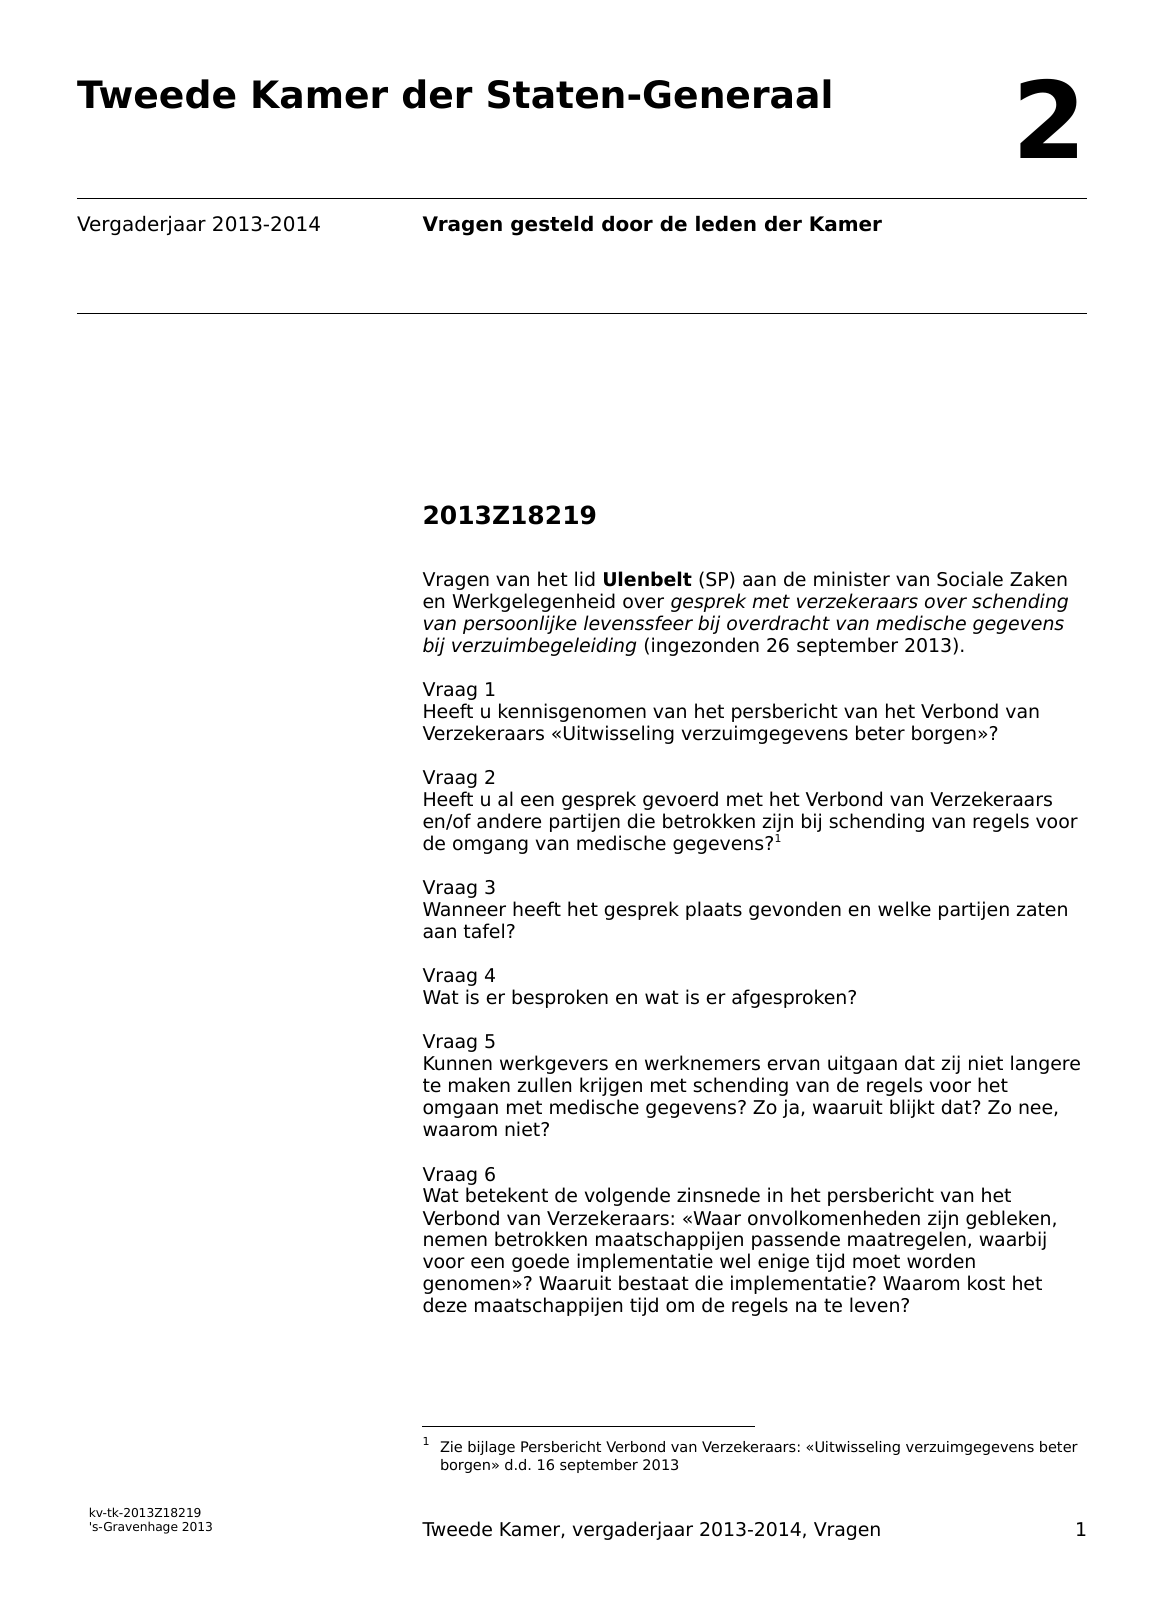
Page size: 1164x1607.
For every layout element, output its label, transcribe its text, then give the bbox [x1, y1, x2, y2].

table_cell Vragen gesteld door de leden der Kamer [422, 199, 1087, 313]
text Wat betekent de volgende zinsnede in het persbericht van het Verbond van Verzekeraars: «Waar onvolkomenheden zijn gebleken, nemen betrokken maatschappijen passende maatregelen, waarbij voor een goede implementatie wel enige tijd moet worden genomen»? Waaruit bestaat die implementatie? Waarom kost het deze maatschappijen tijd om de regels na te leven? [422, 1185, 1087, 1317]
text Wanneer heeft het gesprek plaats gevonden en welke partijen zaten aan tafel? [422, 899, 1087, 943]
table_cell Vergaderjaar 2013-2014 [77, 199, 422, 313]
text Vraag 1 [422, 679, 1087, 701]
text Heeft u al een gesprek gevoerd met het Verbond van Verzekeraars en/of andere partijen die betrokken zijn bij schending van regels voor de omgang van medische gegevens? [422, 789, 1087, 855]
table_header Tweede Kamer der Staten-Generaal [77, 59, 886, 198]
text 2013Z18219 [422, 501, 1087, 531]
text kv-tk-2013Z18219 [88, 1506, 323, 1520]
text Vraag 5 [422, 1031, 1087, 1053]
text Heeft u kennisgenomen van het persbericht van het Verbond van Verzekeraars «Uitwisseling verzuimgegevens beter borgen»? [422, 701, 1087, 745]
text Vragen van het lid Ulenbelt (SP) aan de minister van Sociale Zaken en Werkgelegenheid over gesprek met verzekeraars over schending van persoonlijke levenssfeer bij overdracht van medische gegevens bij verzuimbegeleiding (ingezonden 26 september 2013). [422, 569, 1087, 657]
table_header 2 [886, 59, 1087, 198]
text 's-Gravenhage 2013 [88, 1520, 323, 1534]
text Kunnen werkgevers en werknemers ervan uitgaan dat zij niet langere te maken zullen krijgen met schending van de regels voor het omgaan met medische gegevens? Zo ja, waaruit blijkt dat? Zo nee, waarom niet? [422, 1053, 1087, 1141]
text Vraag 4 [422, 965, 1087, 987]
text Wat is er besproken en wat is er afgesproken? [422, 987, 1087, 1009]
text Vraag 6 [422, 1163, 1087, 1185]
text Vraag 3 [422, 877, 1087, 899]
text Vraag 2 [422, 767, 1087, 789]
text Zie bijlage Persbericht Verbond van Verzekeraars: «Uitwisseling verzuimgegevens beter borgen» d.d. 16 september 2013 [422, 1435, 1087, 1474]
